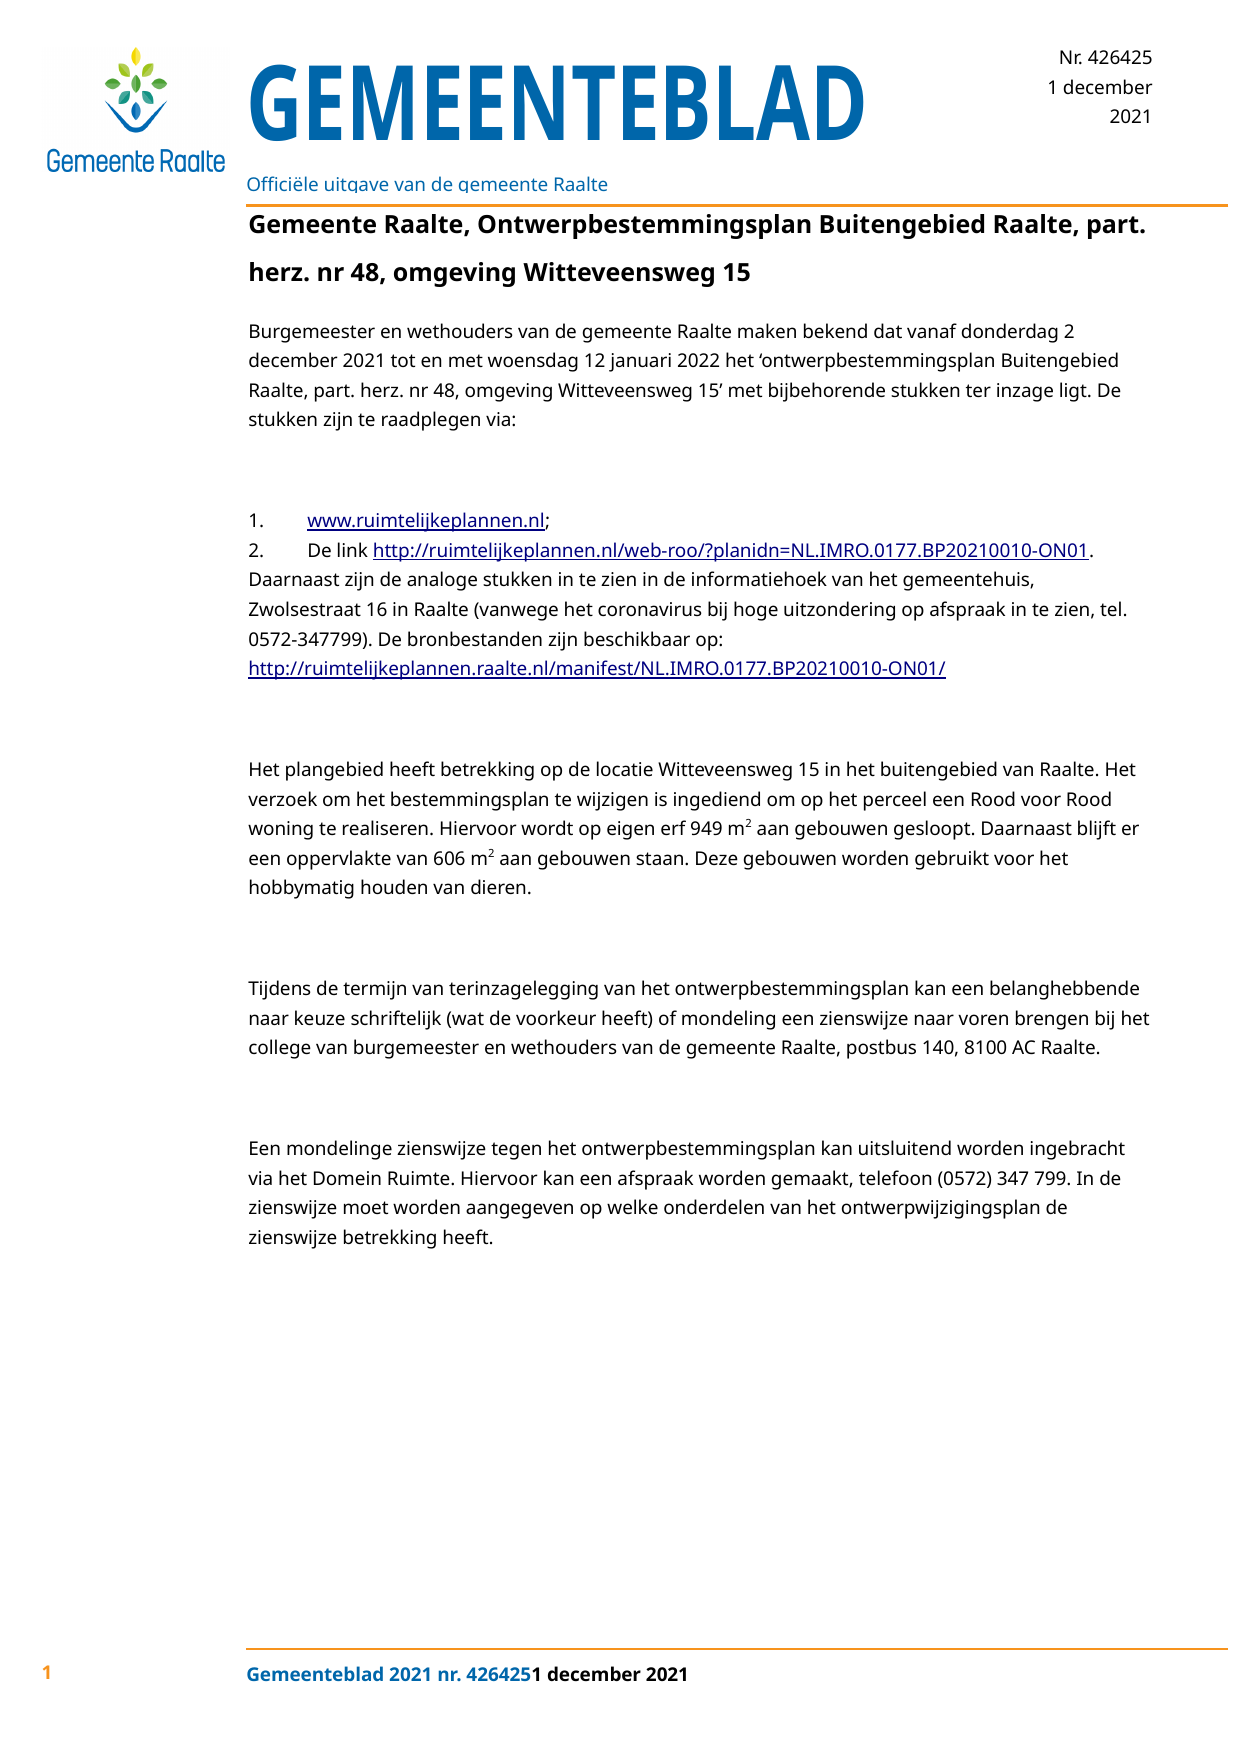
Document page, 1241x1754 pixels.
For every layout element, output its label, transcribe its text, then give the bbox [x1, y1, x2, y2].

picture [41, 47, 231, 172]
list www.ruimtelijkeplannen.nl; [248, 507, 1152, 533]
text Daarnaast zijn de analoge stukken in te zien in de informatiehoek van het gemeentehuis, Zwolsestraat 16 in Raalte (vanwege het coronavirus bij hoge uitzondering op afspraak in te zien, tel. 0572-347799). De bronbestanden zijn beschikbaar op: http://ruimtelijkeplannen.raalte.nl/manifest/NL.IMRO.0177.BP20210010-ON01/ [248, 567, 1152, 681]
text Een mondelinge zienswijze tegen het ontwerpbestemmingsplan kan uitsluitend worden ingebracht via het Domein Ruimte. Hiervoor kan een afspraak worden gemaakt, telefoon (0572) 347 799. In de zienswijze moet worden aangegeven op welke onderdelen van het ontwerpwijzigingsplan de zienswijze betrekking heeft. [248, 1135, 1152, 1250]
text Burgemeester en wethouders van de gemeente Raalte maken bekend dat vanaf donderdag 2 december 2021 tot en met woensdag 12 januari 2022 het ‘ontwerpbestemmingsplan Buitengebied Raalte, part. herz. nr 48, omgeving Witteveensweg 15’ met bijbehorende stukken ter inzage ligt. De stukken zijn te raadplegen via: [248, 318, 1152, 432]
text Het plangebied heeft betrekking op de locatie Witteveensweg 15 in het buitengebied van Raalte. Het verzoek om het bestemmingsplan te wijzigen is ingediend om op het perceel een Rood voor Rood woning te realiseren. Hiervoor wordt op eigen erf 949 m2 aan gebouwen gesloopt. Daarnaast blijft er een oppervlakte van 606 m2 aan gebouwen staan. Deze gebouwen worden gebruikt voor het hobbymatig houden van dieren. [248, 756, 1152, 900]
text Tijdens de termijn van terinzagelegging van het ontwerpbestemmingsplan kan een belanghebbende naar keuze schriftelijk (wat de voorkeur heeft) of mondeling een zienswijze naar voren brengen bij het college van burgemeester en wethouders van de gemeente Raalte, postbus 140, 8100 AC Raalte. [248, 975, 1152, 1060]
list De link http://ruimtelijkeplannen.nl/web-roo/?planidn=NL.IMRO.0177.BP20210010-ON01. [248, 537, 1152, 563]
text Gemeente Raalte, Ontwerpbestemmingsplan Buitengebied Raalte, part. herz. nr 48, omgeving Witteveensweg 15 [248, 207, 1152, 288]
